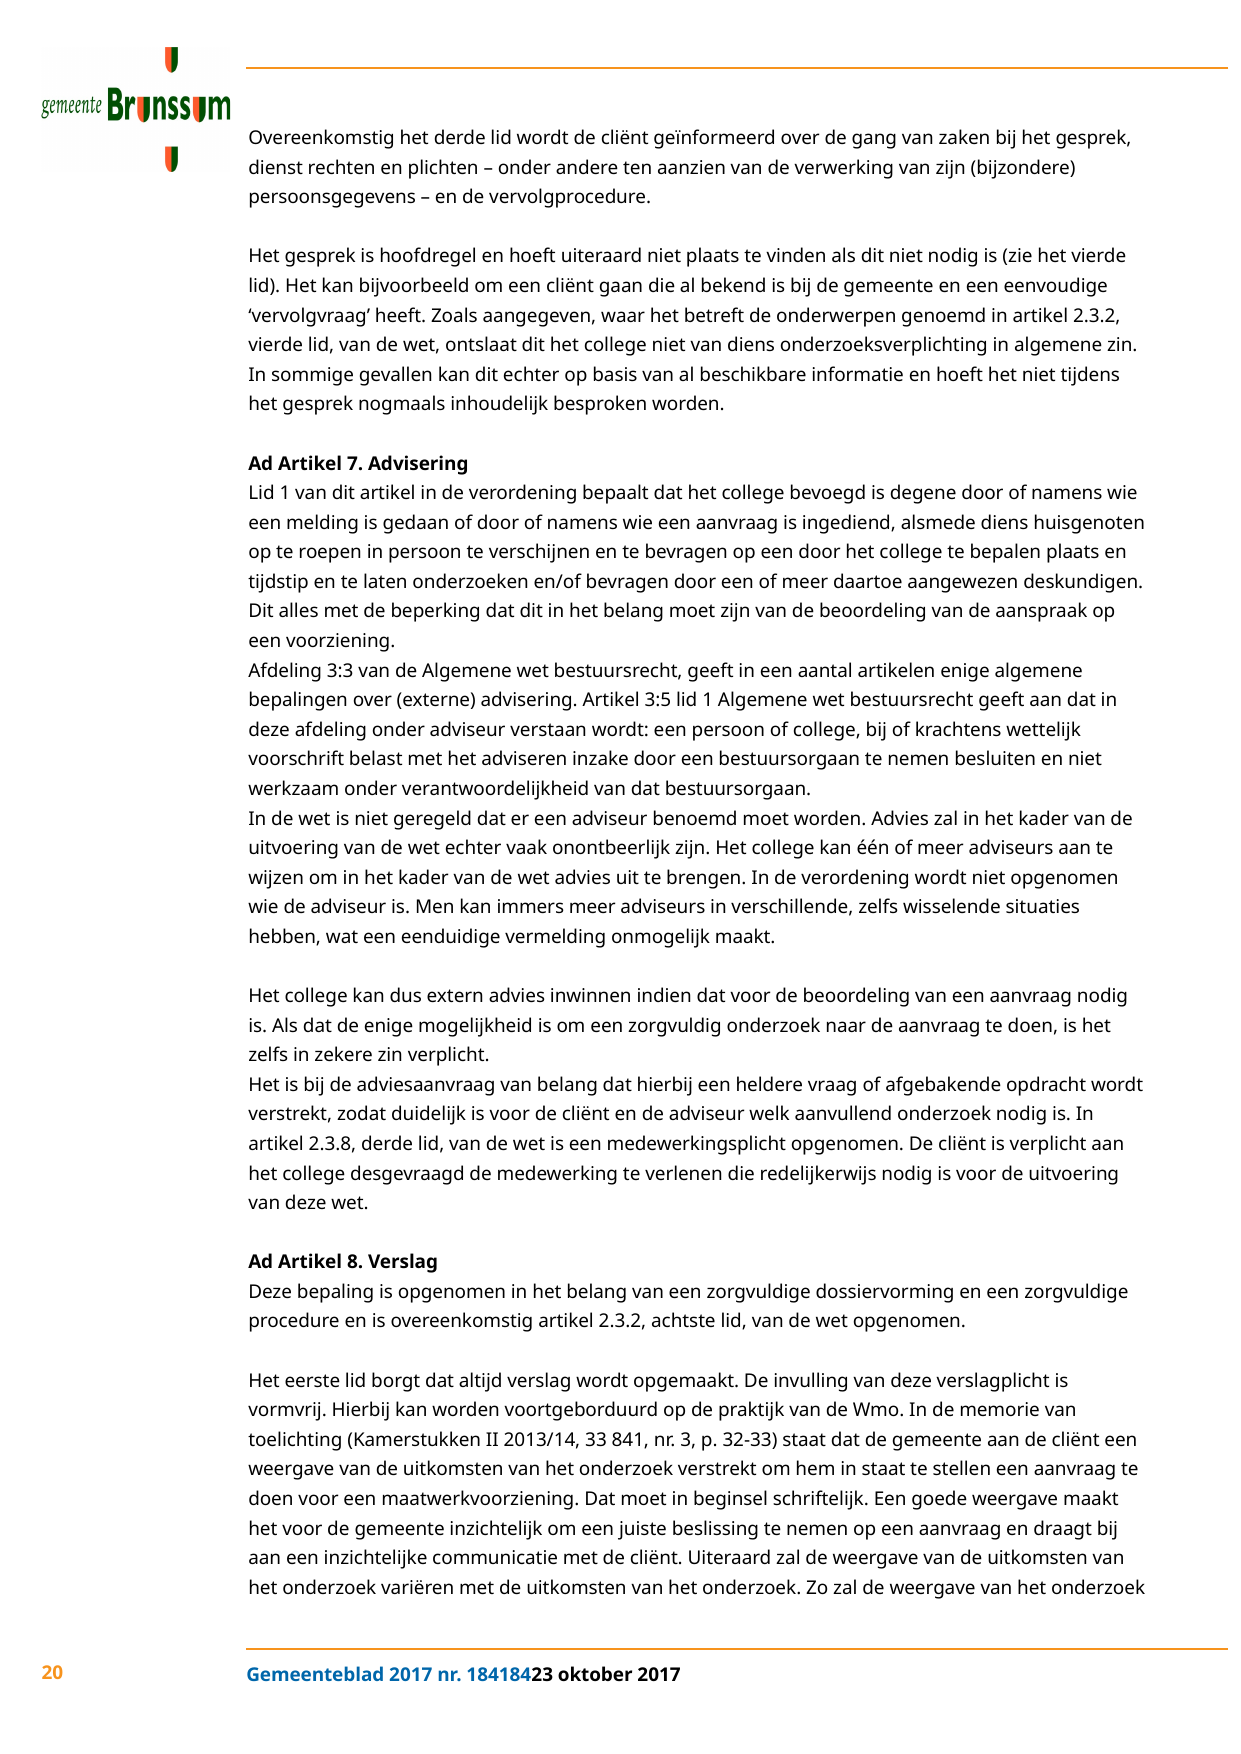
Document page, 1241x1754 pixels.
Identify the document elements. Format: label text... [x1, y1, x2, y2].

text Het eerste lid borgt dat altijd verslag wordt opgemaakt. De invulling van deze verslagplicht is vormvrij. Hierbij kan worden voortgeborduurd op de praktijk van de Wmo. In de memorie van toelichting (Kamerstukken II 2013/14, 33 841, nr. 3, p. 32-33) staat dat de gemeente aan de cliënt een weergave van de uitkomsten van het onderzoek verstrekt om hem in staat te stellen een aanvraag te doen voor een maatwerkvoorziening. Dat moet in beginsel schriftelijk. Een goede weergave maakt het voor de gemeente inzichtelijk om een juiste beslissing te nemen op een aanvraag en draagt bij aan een inzichtelijke communicatie met de cliënt. Uiteraard zal de weergave van de uitkomsten van het onderzoek variëren met de uitkomsten van het onderzoek. Zo zal de weergave van het onderzoek [248, 1367, 1152, 1600]
picture [41, 47, 231, 172]
text Ad Artikel 8. Verslag [248, 1248, 1152, 1274]
text Het is bij de adviesaanvraag van belang dat hierbij een heldere vraag of afgebakende opdracht wordt verstrekt, zodat duidelijk is voor de cliënt en de adviseur welk aanvullend onderzoek nodig is. In artikel 2.3.8, derde lid, van de wet is een medewerkingsplicht opgenomen. De cliënt is verplicht aan het college desgevraagd de medewerking te verlenen die redelijkerwijs nodig is voor de uitvoering van deze wet. [248, 1071, 1152, 1215]
text Deze bepaling is opgenomen in het belang van een zorgvuldige dossiervorming en een zorgvuldige procedure en is overeenkomstig artikel 2.3.2, achtste lid, van de wet opgenomen. [248, 1278, 1152, 1333]
text Afdeling 3:3 van de Algemene wet bestuursrecht, geeft in een aantal artikelen enige algemene bepalingen over (externe) advisering. Artikel 3:5 lid 1 Algemene wet bestuursrecht geeft aan dat in deze afdeling onder adviseur verstaan wordt: een persoon of college, bij of krachtens wettelijk voorschrift belast met het adviseren inzake door een bestuursorgaan te nemen besluiten en niet werkzaam onder verantwoordelijkheid van dat bestuursorgaan. [248, 657, 1152, 801]
text Het gesprek is hoofdregel en hoeft uiteraard niet plaats te vinden als dit niet nodig is (zie het vierde lid). Het kan bijvoorbeeld om een cliënt gaan die al bekend is bij de gemeente en een eenvoudige ‘vervolgvraag’ heeft. Zoals aangegeven, waar het betreft de onderwerpen genoemd in artikel 2.3.2, vierde lid, van de wet, ontslaat dit het college niet van diens onderzoeksverplichting in algemene zin. In sommige gevallen kan dit echter op basis van al beschikbare informatie en hoeft het niet tijdens het gesprek nogmaals inhoudelijk besproken worden. [248, 243, 1152, 416]
text Het college kan dus extern advies inwinnen indien dat voor de beoordeling van een aanvraag nodig is. Als dat de enige mogelijkheid is om een zorgvuldig onderzoek naar de aanvraag te doen, is het zelfs in zekere zin verplicht. [248, 982, 1152, 1067]
text Overeenkomstig het derde lid wordt de cliënt geïnformeerd over de gang van zaken bij het gesprek, dienst rechten en plichten – onder andere ten aanzien van de verwerking van zijn (bijzondere) persoonsgegevens – en de vervolgprocedure. [248, 124, 1152, 209]
text Lid 1 van dit artikel in de verordening bepaalt dat het college bevoegd is degene door of namens wie een melding is gedaan of door of namens wie een aanvraag is ingediend, alsmede diens huisgenoten op te roepen in persoon te verschijnen en te bevragen op een door het college te bepalen plaats en tijdstip en te laten onderzoeken en/of bevragen door een of meer daartoe aangewezen deskundigen. Dit alles met de beperking dat dit in het belang moet zijn van de beoordeling van de aanspraak op een voorziening. [248, 479, 1152, 653]
text In de wet is niet geregeld dat er een adviseur benoemd moet worden. Advies zal in het kader van de uitvoering van de wet echter vaak onontbeerlijk zijn. Het college kan één of meer adviseurs aan te wijzen om in het kader van de wet advies uit te brengen. In de verordening wordt niet opgenomen wie de adviseur is. Men kan immers meer adviseurs in verschillende, zelfs wisselende situaties hebben, wat een eenduidige vermelding onmogelijk maakt. [248, 805, 1152, 949]
text Ad Artikel 7. Advisering [248, 450, 1152, 476]
